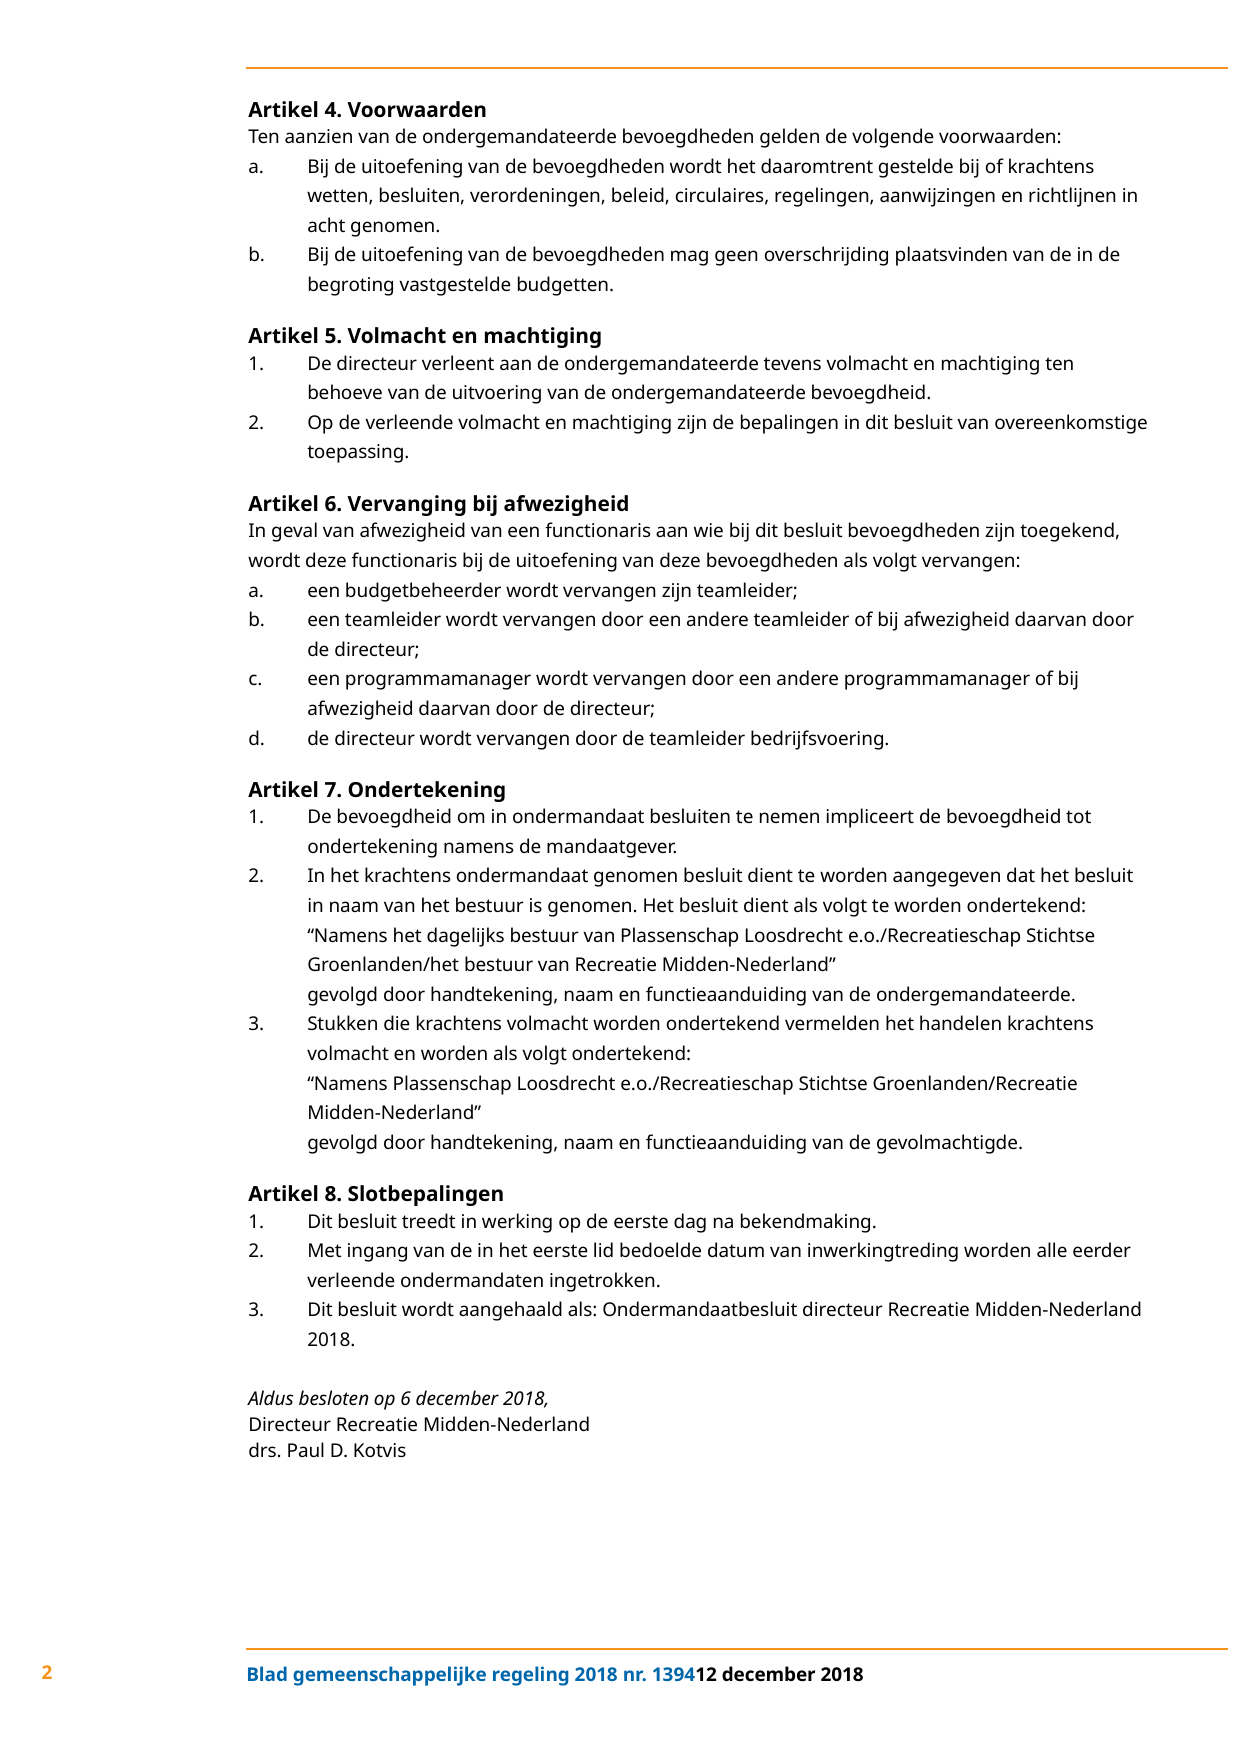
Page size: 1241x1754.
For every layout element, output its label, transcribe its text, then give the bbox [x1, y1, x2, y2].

text Artikel 8. Slotbepalingen [248, 1179, 1152, 1208]
list De bevoegdheid om in ondermandaat besluiten te nemen impliceert de bevoegdheid tot ondertekening namens de mandaatgever. [248, 803, 1152, 859]
list In het krachtens ondermandaat genomen besluit dient te worden aangegeven dat het besluit in naam van het bestuur is genomen. Het besluit dient als volgt te worden ondertekend: [248, 863, 1152, 918]
list een programmamanager wordt vervangen door een andere programmamanager of bij afwezigheid daarvan door de directeur; [248, 666, 1152, 721]
list gevolgd door handtekening, naam en functieaanduiding van de ondergemandateerde. [248, 981, 1152, 1007]
list Stukken die krachtens volmacht worden ondertekend vermelden het handelen krachtens volmacht en worden als volgt ondertekend: [248, 1011, 1152, 1066]
text Artikel 4. Voorwaarden [248, 95, 1152, 123]
list Bij de uitoefening van de bevoegdheden wordt het daaromtrent gestelde bij of krachtens wetten, besluiten, verordeningen, beleid, circulaires, regelingen, aanwijzingen en richtlijnen in acht genomen. [248, 153, 1152, 238]
list “Namens Plassenschap Loosdrecht e.o./Recreatieschap Stichtse Groenlanden/Recreatie Midden-Nederland” [248, 1070, 1152, 1125]
text Artikel 5. Volmacht en machtiging [248, 322, 1152, 350]
list Dit besluit wordt aangehaald als: Ondermandaatbesluit directeur Recreatie Midden-Nederland 2018. [248, 1297, 1152, 1352]
list “Namens het dagelijks bestuur van Plassenschap Loosdrecht e.o./Recreatieschap Stichtse Groenlanden/het bestuur van Recreatie Midden-Nederland” [248, 922, 1152, 977]
text In geval van afwezigheid van een functionaris aan wie bij dit besluit bevoegdheden zijn toegekend, wordt deze functionaris bij de uitoefening van deze bevoegdheden als volgt vervangen: [248, 518, 1152, 573]
text Directeur Recreatie Midden-Nederland [248, 1411, 1152, 1437]
text Artikel 6. Vervanging bij afwezigheid [248, 489, 1152, 518]
list De directeur verleent aan de ondergemandateerde tevens volmacht en machtiging ten behoeve van de uitvoering van de ondergemandateerde bevoegdheid. [248, 350, 1152, 405]
text Aldus besloten op 6 december 2018, [248, 1385, 1152, 1411]
list de directeur wordt vervangen door de teamleider bedrijfsvoering. [248, 725, 1152, 750]
text Ten aanzien van de ondergemandateerde bevoegdheden gelden de volgende voorwaarden: [248, 123, 1152, 149]
list Met ingang van de in het eerste lid bedoelde datum van inwerkingtreding worden alle eerder verleende ondermandaten ingetrokken. [248, 1237, 1152, 1293]
list Bij de uitoefening van de bevoegdheden mag geen overschrijding plaatsvinden van de in de begroting vastgestelde budgetten. [248, 242, 1152, 297]
picture [41, 47, 231, 172]
list een budgetbeheerder wordt vervangen zijn teamleider; [248, 577, 1152, 602]
text Artikel 7. Ondertekening [248, 775, 1152, 803]
text drs. Paul D. Kotvis [248, 1437, 1152, 1462]
list Op de verleende volmacht en machtiging zijn de bepalingen in dit besluit van overeenkomstige toepassing. [248, 409, 1152, 464]
list een teamleider wordt vervangen door een andere teamleider of bij afwezigheid daarvan door de directeur; [248, 606, 1152, 662]
list Dit besluit treedt in werking op de eerste dag na bekendmaking. [248, 1208, 1152, 1233]
list gevolgd door handtekening, naam en functieaanduiding van de gevolmachtigde. [248, 1129, 1152, 1155]
